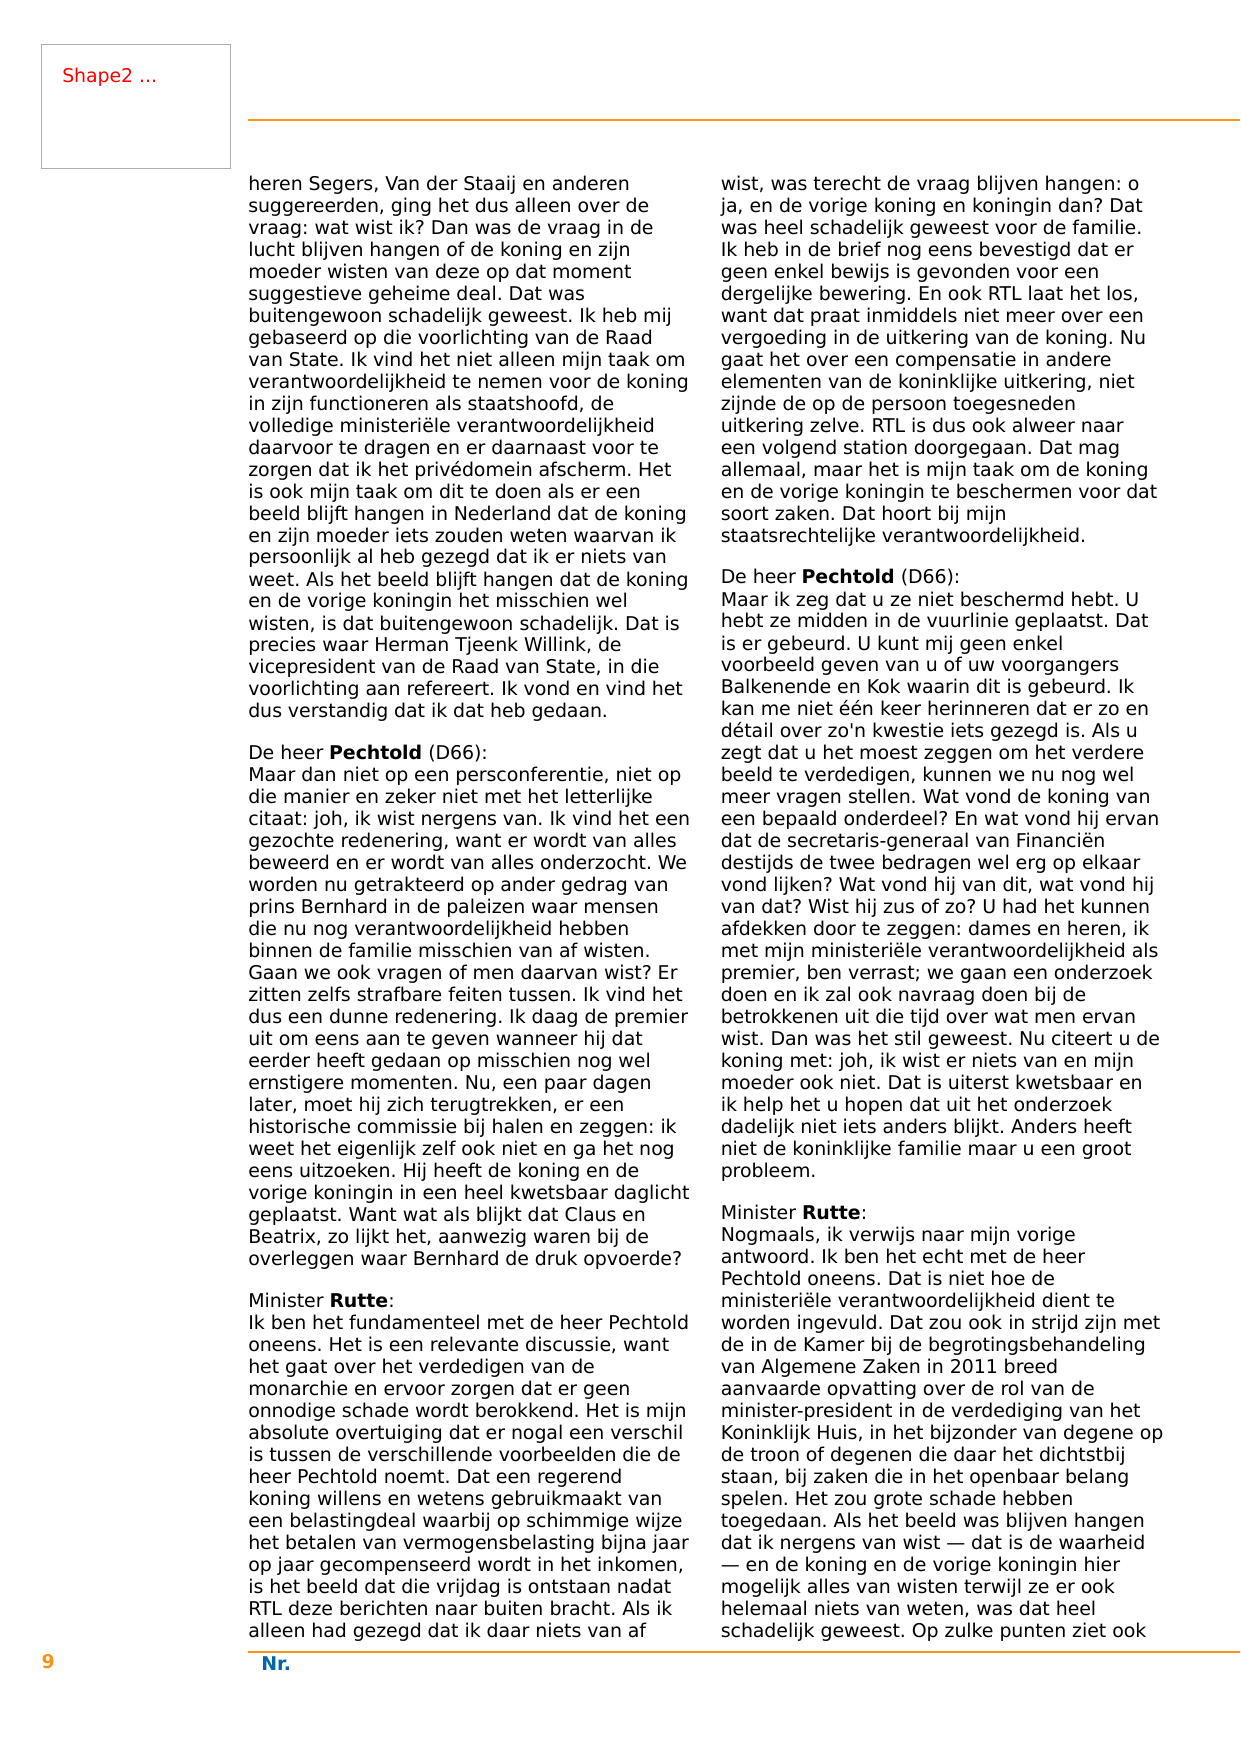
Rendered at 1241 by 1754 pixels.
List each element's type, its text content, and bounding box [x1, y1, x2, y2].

text wist, was terecht de vraag blijven hangen: o ja, en de vorige koning en koningin dan? Dat was heel schadelijk geweest voor de familie. Ik heb in de brief nog eens bevestigd dat er geen enkel bewijs is gevonden voor een dergelijke bewering. En ook RTL laat het los, want dat praat inmiddels niet meer over een vergoeding in de uitkering van de koning. Nu gaat het over een compensatie in andere elementen van de koninklijke uitkering, niet zijnde de op de persoon toegesneden uitkering zelve. RTL is dus ook alweer naar een volgend station doorgegaan. Dat mag allemaal, maar het is mijn taak om de koning en de vorige koningin te beschermen voor dat soort zaken. Dat hoort bij mijn staatsrechtelijke verantwoordelijkheid. [721, 173, 1163, 546]
text Nogmaals, ik verwijs naar mijn vorige antwoord. Ik ben het echt met de heer Pechtold oneens. Dat is niet hoe de ministeriële verantwoordelijkheid dient te worden ingevuld. Dat zou ook in strijd zijn met de in de Kamer bij de begrotingsbehandeling van Algemene Zaken in 2011 breed aanvaarde opvatting over de rol van de minister-president in de verdediging van het Koninklijk Huis, in het bijzonder van degene op de troon of degenen die daar het dichtstbij staan, bij zaken die in het openbaar belang spelen. Het zou grote schade hebben toegedaan. Als het beeld was blijven hangen dat ik nergens van wist — dat is de waarheid — en de koning en de vorige koningin hier mogelijk alles van wisten terwijl ze er ook helemaal niets van weten, was dat heel schadelijk geweest. Op zulke punten ziet ook [721, 1224, 1163, 1641]
text Minister Rutte: [721, 1202, 1163, 1224]
text De heer Pechtold (D66): [721, 566, 1163, 588]
text Ik ben het fundamenteel met de heer Pechtold oneens. Het is een relevante discussie, want het gaat over het verdedigen van de monarchie en ervoor zorgen dat er geen onnodige schade wordt berokkend. Het is mijn absolute overtuiging dat er nogal een verschil is tussen de verschillende voorbeelden die de heer Pechtold noemt. Dat een regerend koning willens en wetens gebruikmaakt van een belastingdeal waarbij op schimmige wijze het betalen van vermogensbelasting bijna jaar op jaar gecompenseerd wordt in het inkomen, is het beeld dat die vrijdag is ontstaan nadat RTL deze berichten naar buiten bracht. Als ik alleen had gezegd dat ik daar niets van af [248, 1312, 691, 1641]
text De heer Pechtold (D66): [248, 742, 691, 764]
text heren Segers, Van der Staaij en anderen suggereerden, ging het dus alleen over de vraag: wat wist ik? Dan was de vraag in de lucht blijven hangen of de koning en zijn moeder wisten van deze op dat moment suggestieve geheime deal. Dat was buitengewoon schadelijk geweest. Ik heb mij gebaseerd op die voorlichting van de Raad van State. Ik vind het niet alleen mijn taak om verantwoordelijkheid te nemen voor de koning in zijn functioneren als staatshoofd, de volledige ministeriële verantwoordelijkheid daarvoor te dragen en er daarnaast voor te zorgen dat ik het privédomein afscherm. Het is ook mijn taak om dit te doen als er een beeld blijft hangen in Nederland dat de koning en zijn moeder iets zouden weten waarvan ik persoonlijk al heb gezegd dat ik er niets van weet. Als het beeld blijft hangen dat de koning en de vorige koningin het misschien wel wisten, is dat buitengewoon schadelijk. Dat is precies waar Herman Tjeenk Willink, de vicepresident van de Raad van State, in die voorlichting aan refereert. Ik vond en vind het dus verstandig dat ik dat heb gedaan. [248, 173, 691, 722]
text Maar dan niet op een persconferentie, niet op die manier en zeker niet met het letterlijke citaat: joh, ik wist nergens van. Ik vind het een gezochte redenering, want er wordt van alles beweerd en er wordt van alles onderzocht. We worden nu getrakteerd op ander gedrag van prins Bernhard in de paleizen waar mensen die nu nog verantwoordelijkheid hebben binnen de familie misschien van af wisten. Gaan we ook vragen of men daarvan wist? Er zitten zelfs strafbare feiten tussen. Ik vind het dus een dunne redenering. Ik daag de premier uit om eens aan te geven wanneer hij dat eerder heeft gedaan op misschien nog wel ernstigere momenten. Nu, een paar dagen later, moet hij zich terugtrekken, er een historische commissie bij halen en zeggen: ik weet het eigenlijk zelf ook niet en ga het nog eens uitzoeken. Hij heeft de koning en de vorige koningin in een heel kwetsbaar daglicht geplaatst. Want wat als blijkt dat Claus en Beatrix, zo lijkt het, aanwezig waren bij de overleggen waar Bernhard de druk opvoerde? [248, 764, 691, 1270]
text Minister Rutte: [248, 1290, 691, 1312]
text Maar ik zeg dat u ze niet beschermd hebt. U hebt ze midden in de vuurlinie geplaatst. Dat is er gebeurd. U kunt mij geen enkel voorbeeld geven van u of uw voorgangers Balkenende en Kok waarin dit is gebeurd. Ik kan me niet één keer herinneren dat er zo en détail over zo'n kwestie iets gezegd is. Als u zegt dat u het moest zeggen om het verdere beeld te verdedigen, kunnen we nu nog wel meer vragen stellen. Wat vond de koning van een bepaald onderdeel? En wat vond hij ervan dat de secretaris-generaal van Financiën destijds de twee bedragen wel erg op elkaar vond lijken? Wat vond hij van dit, wat vond hij van dat? Wist hij zus of zo? U had het kunnen afdekken door te zeggen: dames en heren, ik met mijn ministeriële verantwoordelijkheid als premier, ben verrast; we gaan een onderzoek doen en ik zal ook navraag doen bij de betrokkenen uit die tijd over wat men ervan wist. Dan was het stil geweest. Nu citeert u de koning met: joh, ik wist er niets van en mijn moeder ook niet. Dat is uiterst kwetsbaar en ik help het u hopen dat uit het onderzoek dadelijk niet iets anders blijkt. Anders heeft niet de koninklijke familie maar u een groot probleem. [721, 588, 1163, 1182]
